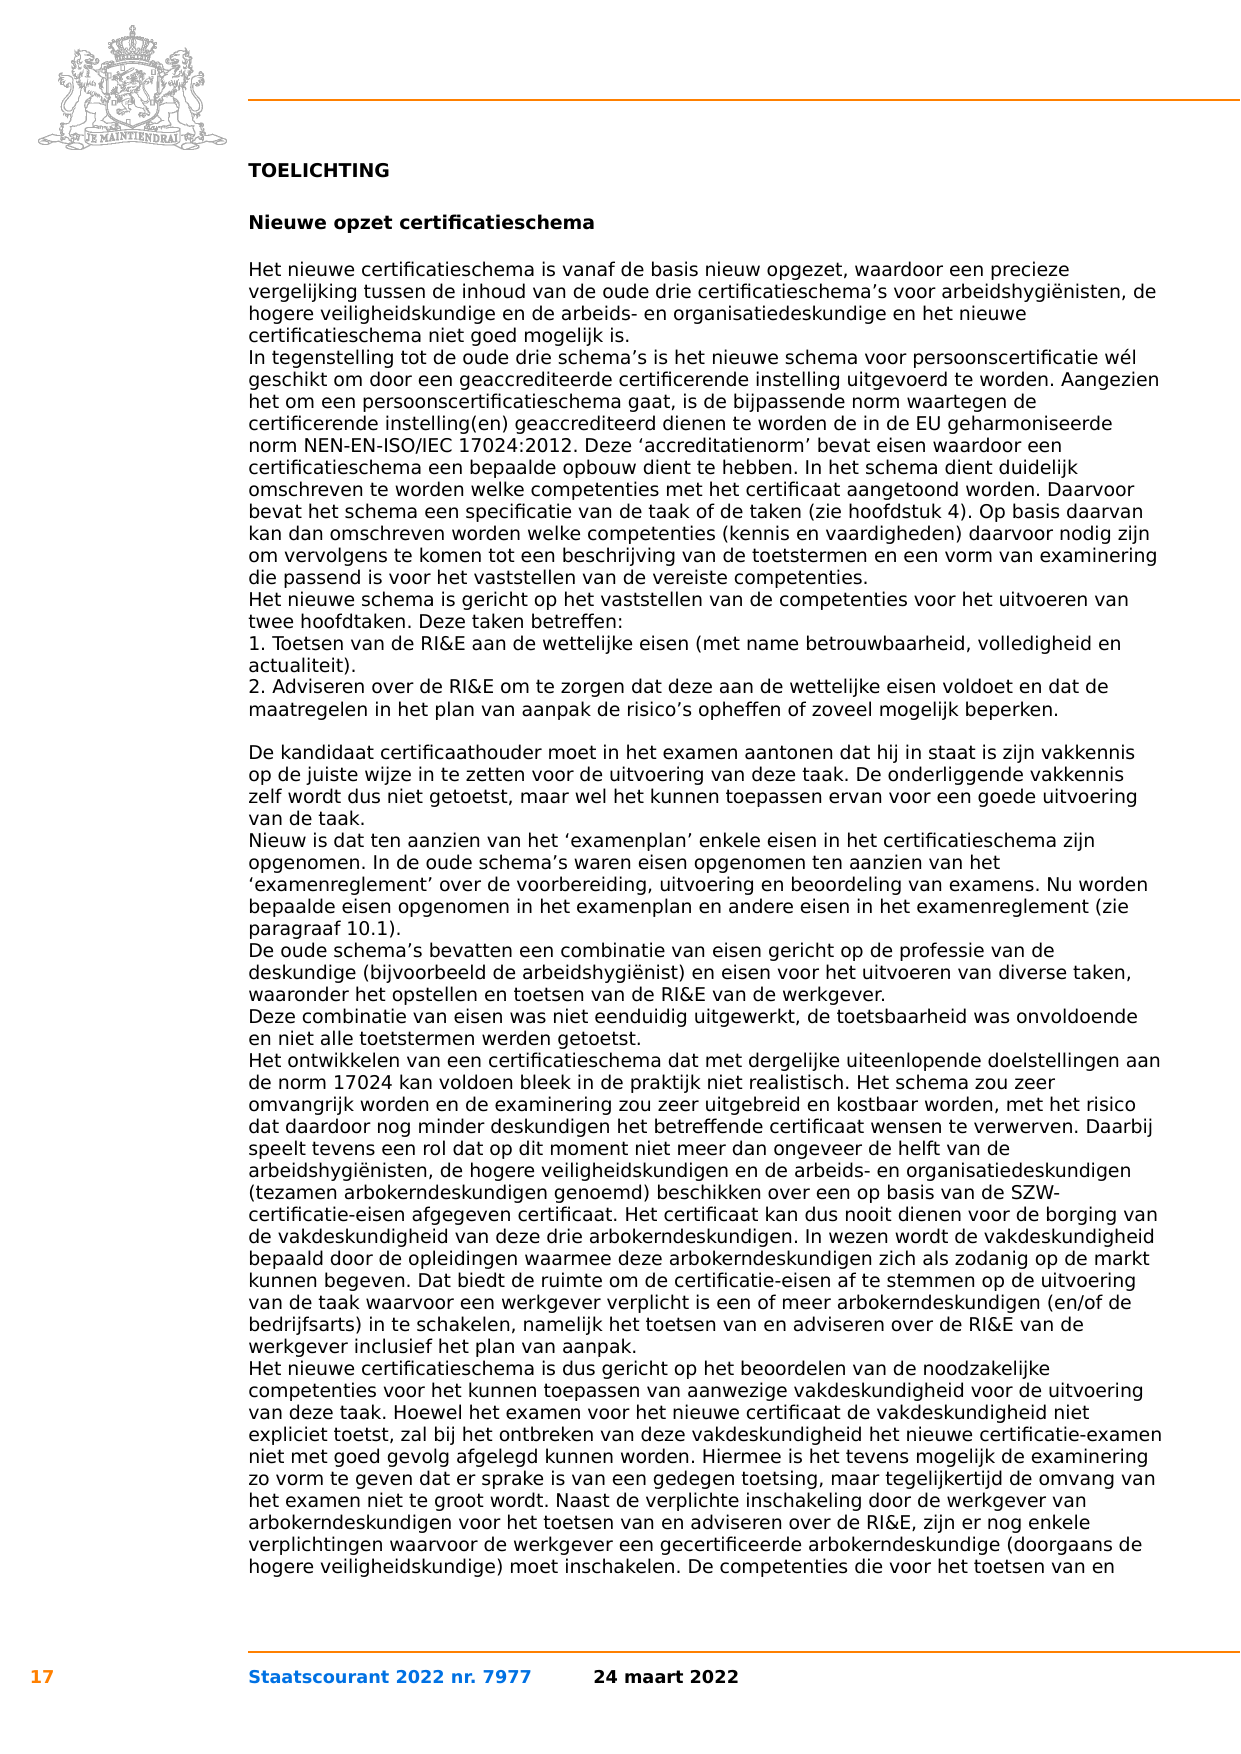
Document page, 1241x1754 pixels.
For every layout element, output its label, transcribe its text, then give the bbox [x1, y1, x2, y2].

text De oude schema’s bevatten een combinatie van eisen gericht op de professie van de deskundige (bijvoorbeeld de arbeidshygiënist) en eisen voor het uitvoeren van diverse taken, waaronder het opstellen en toetsen van de RI&E van de werkgever. [248, 940, 1163, 1006]
text In tegenstelling tot de oude drie schema’s is het nieuwe schema voor persoonscertificatie wél geschikt om door een geaccrediteerde certificerende instelling uitgevoerd te worden. Aangezien het om een persoonscertificatieschema gaat, is de bijpassende norm waartegen de certificerende instelling(en) geaccrediteerd dienen te worden de in de EU geharmoniseerde norm NEN-EN-ISO/IEC 17024:2012. Deze ‘accreditatienorm’ bevat eisen waardoor een certificatieschema een bepaalde opbouw dient te hebben. In het schema dient duidelijk omschreven te worden welke competenties met het certificaat aangetoond worden. Daarvoor bevat het schema een specificatie van de taak of de taken (zie hoofdstuk 4). Op basis daarvan kan dan omschreven worden welke competenties (kennis en vaardigheden) daarvoor nodig zijn om vervolgens te komen tot een beschrijving van de toetstermen en een vorm van examinering die passend is voor het vaststellen van de vereiste competenties. [248, 347, 1163, 588]
subtitle TOELICHTING [248, 160, 1163, 182]
text Deze combinatie van eisen was niet eenduidig uitgewerkt, de toetsbaarheid was onvoldoende en niet alle toetstermen werden getoetst. [248, 1006, 1163, 1050]
text 2. Adviseren over de RI&E om te zorgen dat deze aan de wettelijke eisen voldoet en dat de maatregelen in het plan van aanpak de risico’s opheffen of zoveel mogelijk beperken. [248, 676, 1163, 720]
text De kandidaat certificaathouder moet in het examen aantonen dat hij in staat is zijn vakkennis op de juiste wijze in te zetten voor de uitvoering van deze taak. De onderliggende vakkennis zelf wordt dus niet getoetst, maar wel het kunnen toepassen ervan voor een goede uitvoering van de taak. [248, 742, 1163, 830]
text Het nieuwe certificatieschema is vanaf de basis nieuw opgezet, waardoor een precieze vergelijking tussen de inhoud van de oude drie certificatieschema’s voor arbeidshygiënisten, de hogere veiligheidskundige en de arbeids- en organisatiedeskundige en het nieuwe certificatieschema niet goed mogelijk is. [248, 259, 1163, 347]
text 1. Toetsen van de RI&E aan de wettelijke eisen (met name betrouwbaarheid, volledigheid en actualiteit). [248, 632, 1163, 676]
text Het ontwikkelen van een certificatieschema dat met dergelijke uiteenlopende doelstellingen aan de norm 17024 kan voldoen bleek in de praktijk niet realistisch. Het schema zou zeer omvangrijk worden en de examinering zou zeer uitgebreid en kostbaar worden, met het risico dat daardoor nog minder deskundigen het betreffende certificaat wensen te verwerven. Daarbij speelt tevens een rol dat op dit moment niet meer dan ongeveer de helft van de arbeidshygiënisten, de hogere veiligheidskundigen en de arbeids- en organisatiedeskundigen (tezamen arbokerndeskundigen genoemd) beschikken over een op basis van de SZW-certificatie-eisen afgegeven certificaat. Het certificaat kan dus nooit dienen voor de borging van de vakdeskundigheid van deze drie arbokerndeskundigen. In wezen wordt de vakdeskundigheid bepaald door de opleidingen waarmee deze arbokerndeskundigen zich als zodanig op de markt kunnen begeven. Dat biedt de ruimte om de certificatie-eisen af te stemmen op de uitvoering van de taak waarvoor een werkgever verplicht is een of meer arbokerndeskundigen (en/of de bedrijfsarts) in te schakelen, namelijk het toetsen van en adviseren over de RI&E van de werkgever inclusief het plan van aanpak. [248, 1050, 1163, 1358]
picture [38, 25, 227, 150]
text Het nieuwe certificatieschema is dus gericht op het beoordelen van de noodzakelijke competenties voor het kunnen toepassen van aanwezige vakdeskundigheid voor de uitvoering van deze taak. Hoewel het examen voor het nieuwe certificaat de vakdeskundigheid niet expliciet toetst, zal bij het ontbreken van deze vakdeskundigheid het nieuwe certificatie-examen niet met goed gevolg afgelegd kunnen worden. Hiermee is het tevens mogelijk de examinering zo vorm te geven dat er sprake is van een gedegen toetsing, maar tegelijkertijd de omvang van het examen niet te groot wordt. Naast de verplichte inschakeling door de werkgever van arbokerndeskundigen voor het toetsen van en adviseren over de RI&E, zijn er nog enkele verplichtingen waarvoor de werkgever een gecertificeerde arbokerndeskundige (doorgaans de hogere veiligheidskundige) moet inschakelen. De competenties die voor het toetsen van en [248, 1358, 1163, 1577]
text Het nieuwe schema is gericht op het vaststellen van de competenties voor het uitvoeren van twee hoofdtaken. Deze taken betreffen: [248, 588, 1163, 632]
subtitle Nieuwe opzet certificatieschema [248, 212, 1163, 234]
text Nieuw is dat ten aanzien van het ‘examenplan’ enkele eisen in het certificatieschema zijn opgenomen. In de oude schema’s waren eisen opgenomen ten aanzien van het ‘examenreglement’ over de voorbereiding, uitvoering en beoordeling van examens. Nu worden bepaalde eisen opgenomen in het examenplan en andere eisen in het examenreglement (zie paragraaf 10.1). [248, 830, 1163, 940]
